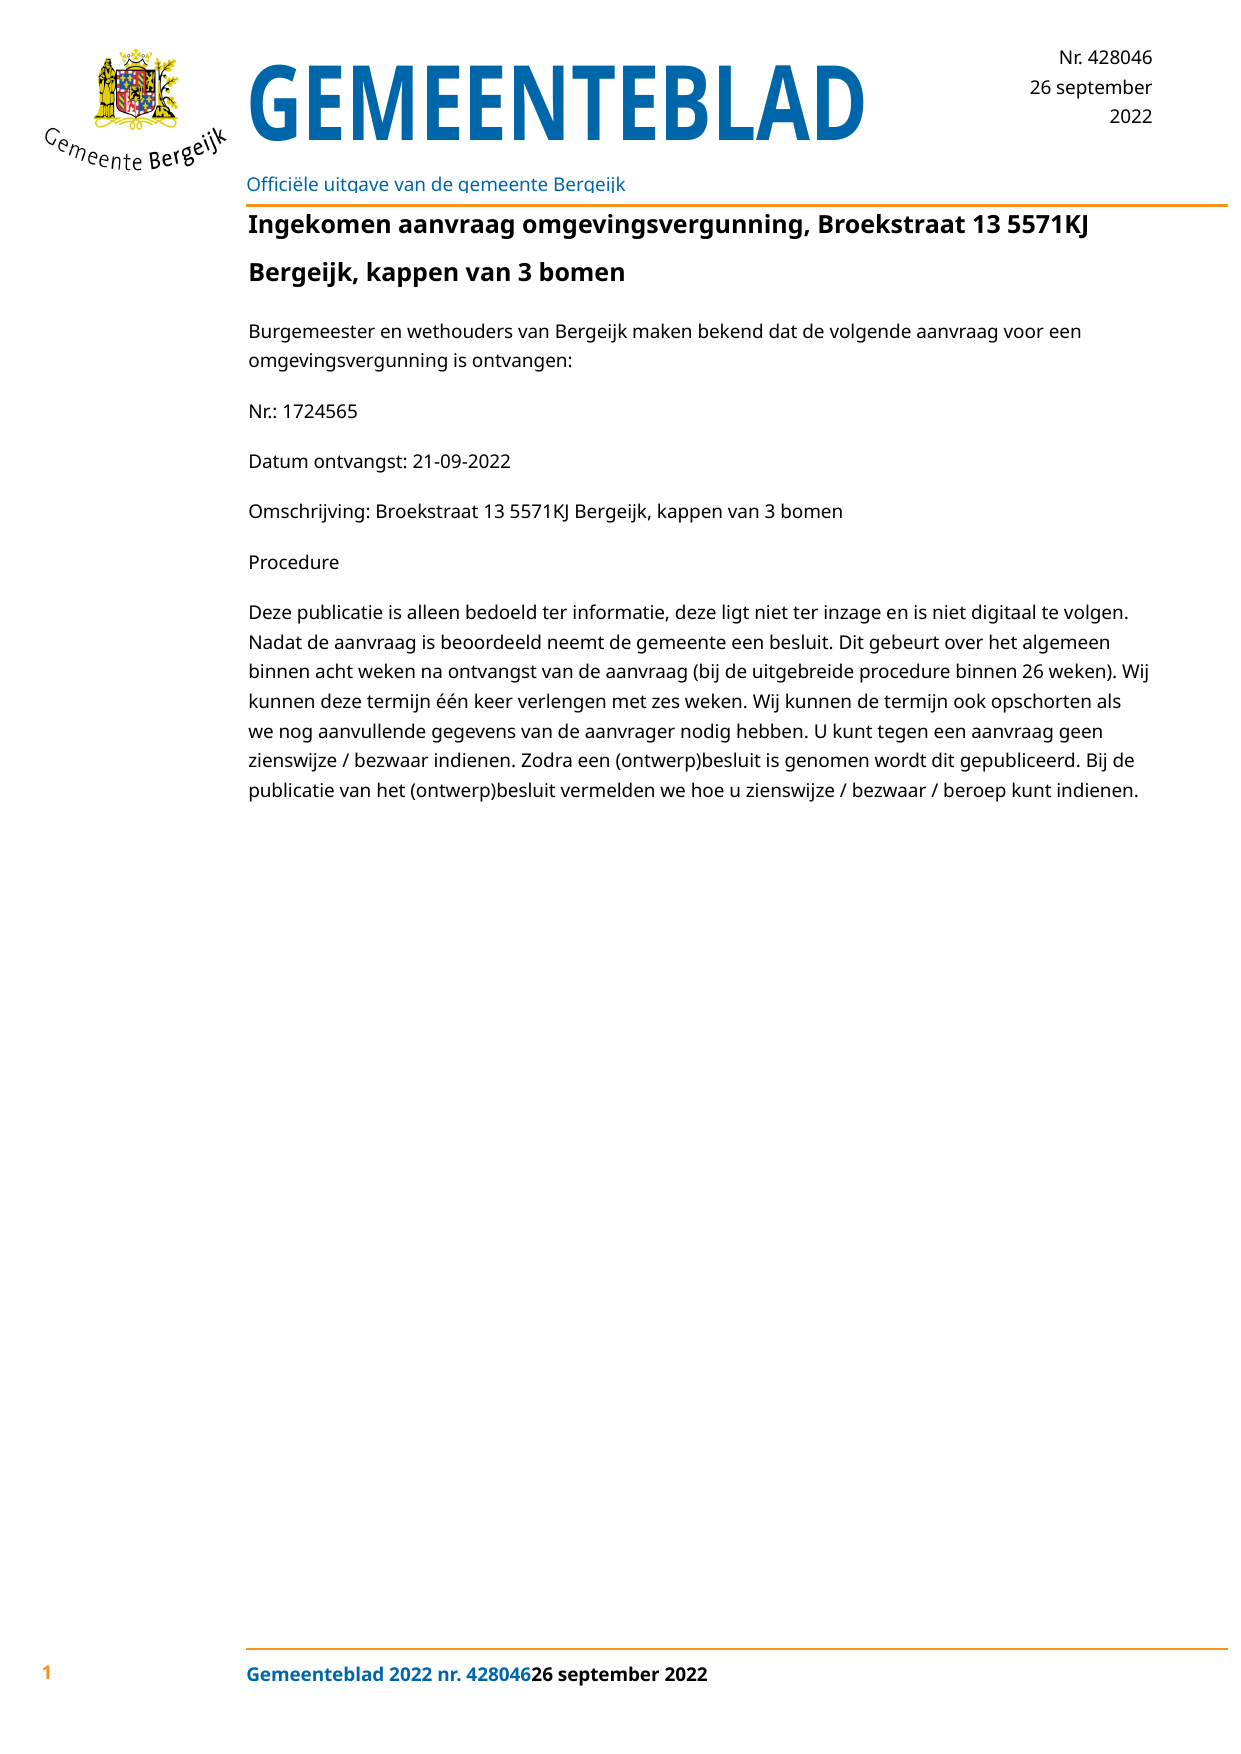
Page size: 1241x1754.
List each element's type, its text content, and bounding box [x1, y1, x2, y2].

text Deze publicatie is alleen bedoeld ter informatie, deze ligt niet ter inzage en is niet digitaal te volgen. Nadat de aanvraag is beoordeeld neemt de gemeente een besluit. Dit gebeurt over het algemeen binnen acht weken na ontvangst van de aanvraag (bij de uitgebreide procedure binnen 26 weken). Wij kunnen deze termijn één keer verlengen met zes weken. Wij kunnen de termijn ook opschorten als we nog aanvullende gegevens van de aanvrager nodig hebben. U kunt tegen een aanvraag geen zienswijze / bezwaar indienen. Zodra een (ontwerp)besluit is genomen wordt dit gepubliceerd. Bij de publicatie van het (ontwerp)besluit vermelden we hoe u zienswijze / bezwaar / beroep kunt indienen. [248, 599, 1152, 803]
picture [41, 47, 231, 172]
text Nr.: 1724565 [248, 398, 1152, 424]
text Datum ontvangst: 21-09-2022 [248, 448, 1152, 474]
text Ingekomen aanvraag omgevingsvergunning, Broekstraat 13 5571KJ Bergeijk, kappen van 3 bomen [248, 207, 1152, 288]
text Omschrijving: Broekstraat 13 5571KJ Bergeijk, kappen van 3 bomen [248, 499, 1152, 524]
text Procedure [248, 549, 1152, 575]
text Burgemeester en wethouders van Bergeijk maken bekend dat de volgende aanvraag voor een omgevingsvergunning is ontvangen: [248, 318, 1152, 373]
